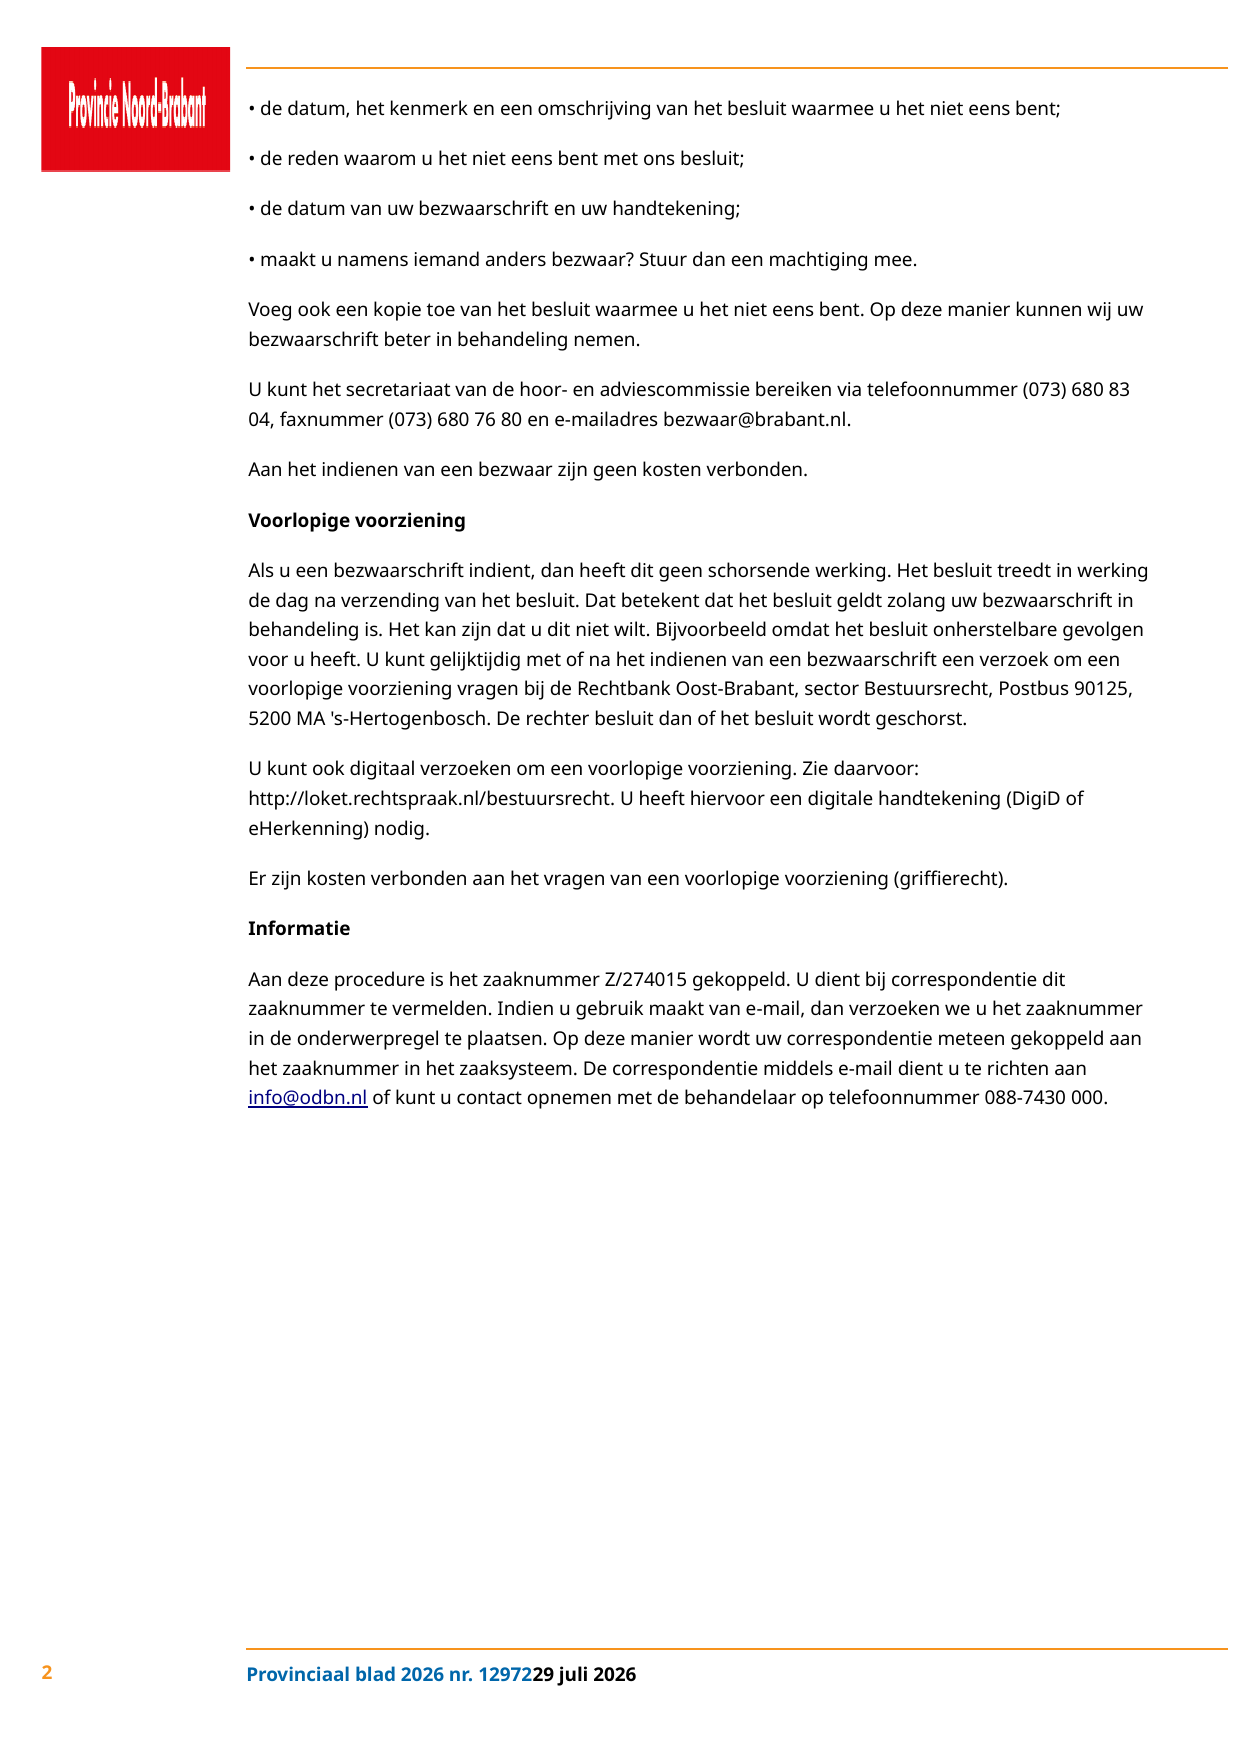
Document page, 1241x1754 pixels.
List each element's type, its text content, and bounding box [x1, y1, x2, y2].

text Er zijn kosten verbonden aan het vragen van een voorlopige voorziening (griffierecht). [248, 865, 1152, 891]
text Aan deze procedure is het zaaknummer Z/274015 gekoppeld. U dient bij correspondentie dit zaaknummer te vermelden. Indien u gebruik maakt van e-mail, dan verzoeken we u het zaaknummer in de onderwerpregel te plaatsen. Op deze manier wordt uw correspondentie meteen gekoppeld aan het zaaknummer in het zaaksysteem. De correspondentie middels e-mail dient u te richten aan info@odbn.nl of kunt u contact opnemen met de behandelaar op telefoonnummer 088-7430 000. [248, 966, 1152, 1110]
text • de datum van uw bezwaarschrift en uw handtekening; [248, 196, 1152, 221]
text Voorlopige voorziening [248, 507, 1152, 533]
text U kunt ook digitaal verzoeken om een voorlopige voorziening. Zie daarvoor: http://loket.rechtspraak.nl/bestuursrecht. U heeft hiervoor een digitale handtekening (DigiD of eHerkenning) nodig. [248, 756, 1152, 841]
text U kunt het secretariaat van de hoor- en adviescommissie bereiken via telefoonnummer (073) 680 83 04, faxnummer (073) 680 76 80 en e-mailadres bezwaar@brabant.nl. [248, 376, 1152, 432]
text Aan het indienen van een bezwaar zijn geen kosten verbonden. [248, 456, 1152, 482]
text Informatie [248, 916, 1152, 941]
picture [41, 47, 231, 172]
text • de datum, het kenmerk en een omschrijving van het besluit waarmee u het niet eens bent; [248, 95, 1152, 121]
text Voeg ook een kopie toe van het besluit waarmee u het niet eens bent. Op deze manier kunnen wij uw bezwaarschrift beter in behandeling nemen. [248, 296, 1152, 352]
text • de reden waarom u het niet eens bent met ons besluit; [248, 145, 1152, 171]
text • maakt u namens iemand anders bezwaar? Stuur dan een machtiging mee. [248, 246, 1152, 272]
text Als u een bezwaarschrift indient, dan heeft dit geen schorsende werking. Het besluit treedt in werking de dag na verzending van het besluit. Dat betekent dat het besluit geldt zolang uw bezwaarschrift in behandeling is. Het kan zijn dat u dit niet wilt. Bijvoorbeeld omdat het besluit onherstelbare gevolgen voor u heeft. U kunt gelijktijdig met of na het indienen van een bezwaarschrift een verzoek om een voorlopige voorziening vragen bij de Rechtbank Oost-Brabant, sector Bestuursrecht, Postbus 90125, 5200 MA 's‑Hertogenbosch. De rechter besluit dan of het besluit wordt geschorst. [248, 557, 1152, 731]
